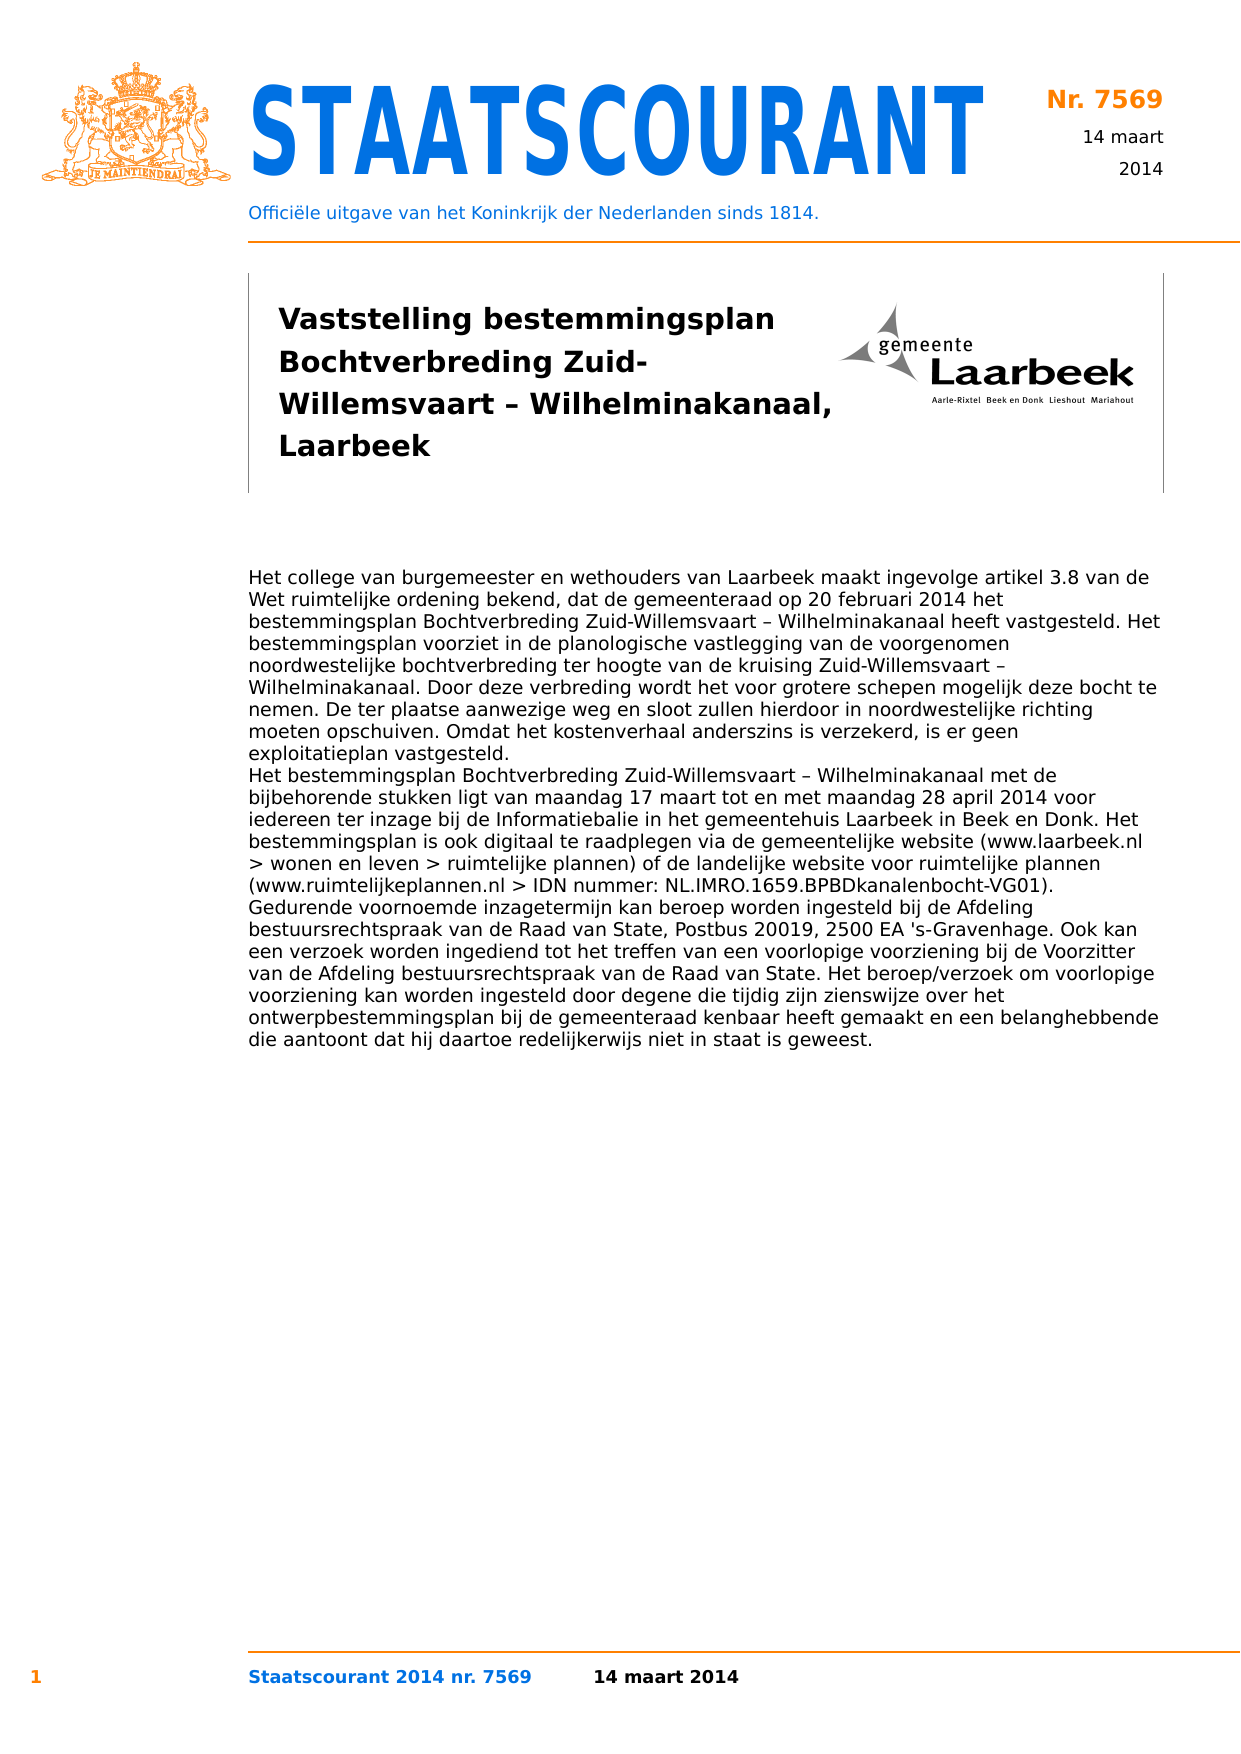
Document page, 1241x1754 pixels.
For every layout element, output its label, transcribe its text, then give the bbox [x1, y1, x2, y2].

text Gedurende voornoemde inzagetermijn kan beroep worden ingesteld bij de Afdeling bestuursrechtspraak van de Raad van State, Postbus 20019, 2500 EA 's-Gravenhage. Ook kan een verzoek worden ingediend tot het treffen van een voorlopige voorziening bij de Voorzitter van de Afdeling bestuursrechtspraak van de Raad van State. Het beroep/verzoek om voorlopige voorziening kan worden ingesteld door degene die tijdig zijn zienswijze over het ontwerpbestemmingsplan bij de gemeenteraad kenbaar heeft gemaakt en een belanghebbende die aantoont dat hij daartoe redelijkerwijs niet in staat is geweest. [248, 897, 1163, 1051]
table_cell 14 maart [998, 121, 1240, 153]
table_header Nr. 7569 [998, 62, 1240, 121]
picture [41, 62, 231, 186]
table_header STAATSCOURANT [248, 62, 998, 203]
text Het bestemmingsplan Bochtverbreding Zuid-Willemsvaart – Wilhelminakanaal met de bijbehorende stukken ligt van maandag 17 maart tot en met maandag 28 april 2014 voor iedereen ter inzage bij de Informatiebalie in het gemeentehuis Laarbeek in Beek en Donk. Het bestemmingsplan is ook digitaal te raadplegen via de gemeentelijke website (www.laarbeek.nl > wonen en leven > ruimtelijke plannen) of de landelijke website voor ruimtelijke plannen (www.ruimtelijkeplannen.nl > IDN nummer: NL.IMRO.1659.BPBDkanalenbocht-VG01). [248, 765, 1163, 897]
picture [838, 302, 1134, 403]
subtitle Vaststelling bestemmingsplan Bochtverbreding Zuid-Willemsvaart – Wilhelminakanaal, Laarbeek [249, 273, 1163, 493]
table_header [25, 62, 248, 241]
table_cell Officiële uitgave van het Koninkrijk der Nederlanden sinds 1814. [248, 203, 1240, 241]
table_cell 2014 [998, 153, 1240, 203]
text Het college van burgemeester en wethouders van Laarbeek maakt ingevolge artikel 3.8 van de Wet ruimtelijke ordening bekend, dat de gemeenteraad op 20 februari 2014 het bestemmingsplan Bochtverbreding Zuid-Willemsvaart – Wilhelminakanaal heeft vastgesteld. Het bestemmingsplan voorziet in de planologische vastlegging van de voorgenomen noordwestelijke bochtverbreding ter hoogte van de kruising Zuid-Willemsvaart – Wilhelminakanaal. Door deze verbreding wordt het voor grotere schepen mogelijk deze bocht te nemen. De ter plaatse aanwezige weg en sloot zullen hierdoor in noordwestelijke richting moeten opschuiven. Omdat het kostenverhaal anderszins is verzekerd, is er geen exploitatieplan vastgesteld. [248, 567, 1163, 765]
